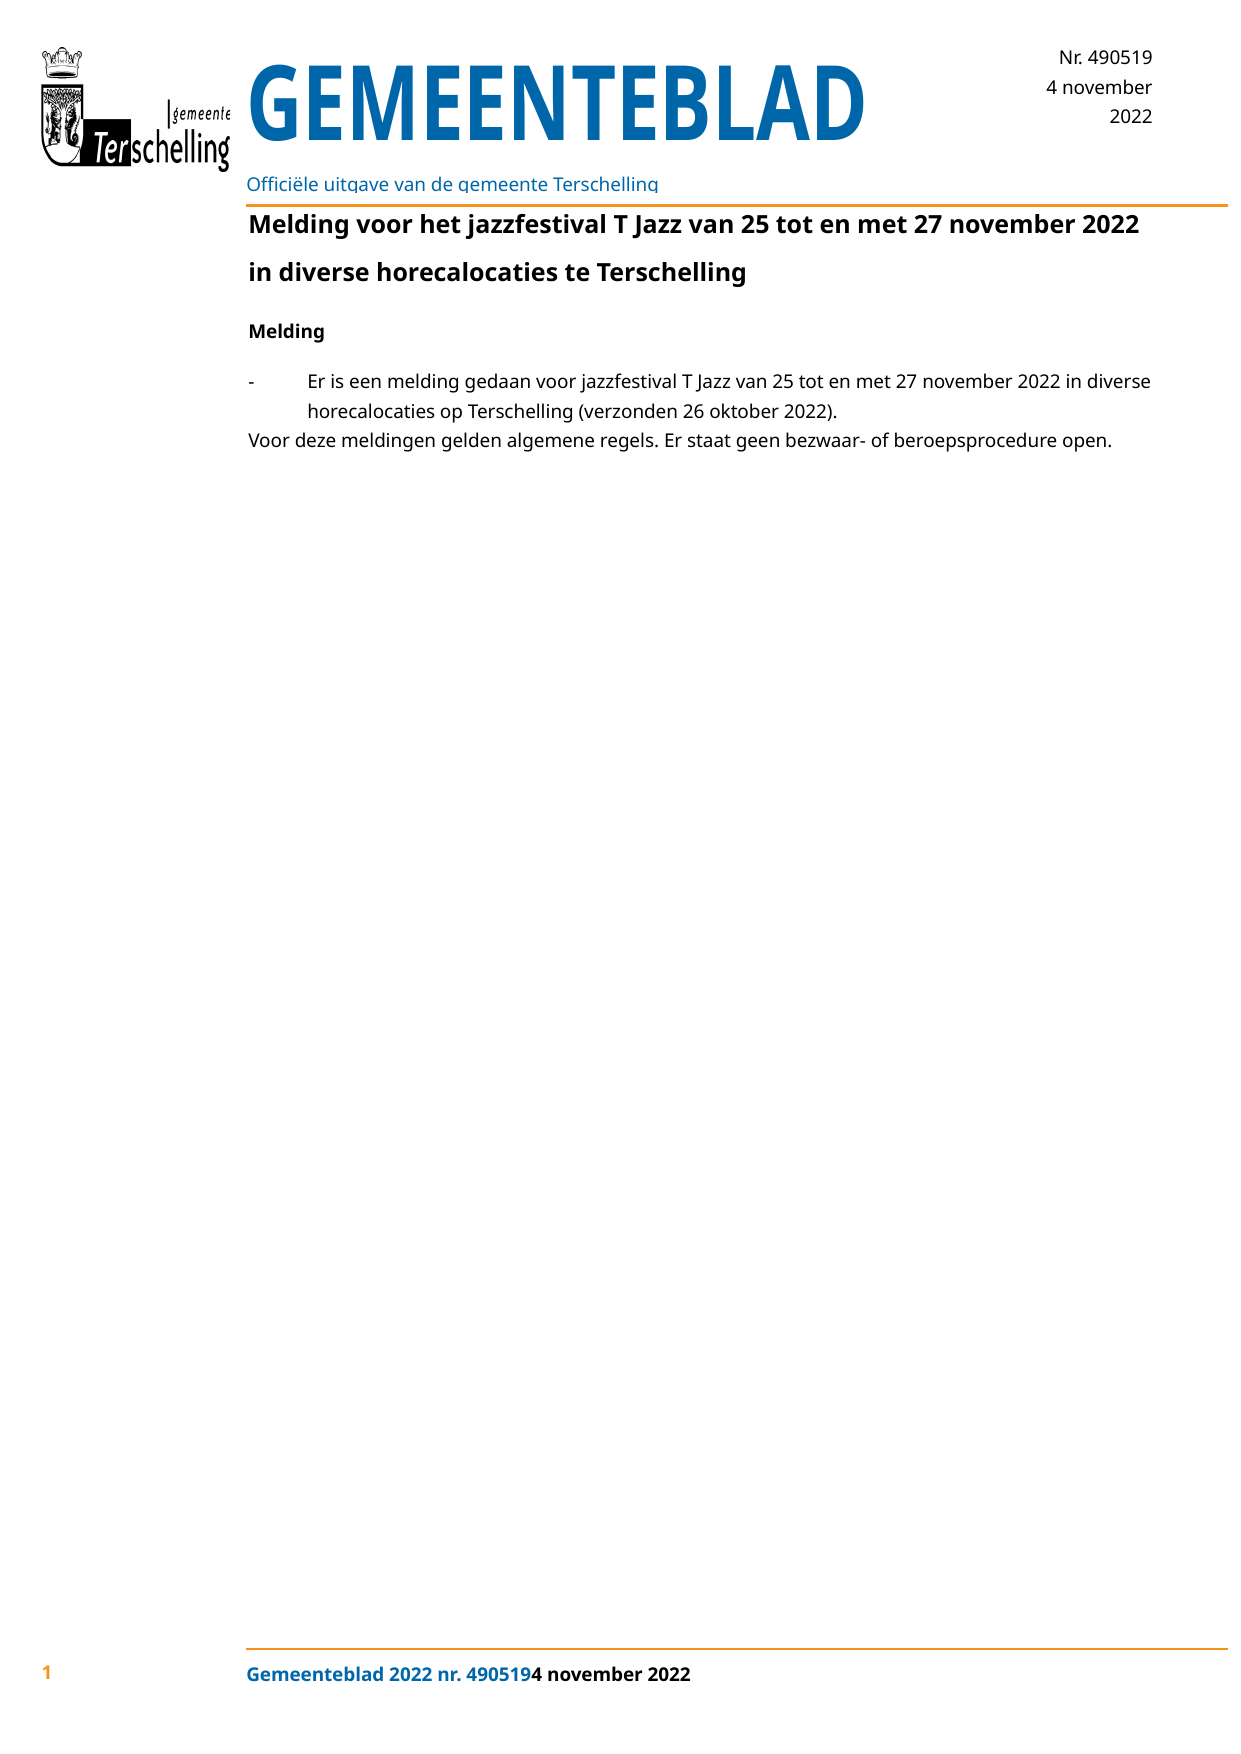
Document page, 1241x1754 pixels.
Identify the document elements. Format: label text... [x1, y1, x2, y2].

text Melding [248, 318, 1152, 344]
picture [41, 47, 231, 172]
text Voor deze meldingen gelden algemene regels. Er staat geen bezwaar- of beroepsprocedure open. [248, 427, 1152, 453]
text Melding voor het jazzfestival T Jazz van 25 tot en met 27 november 2022 in diverse horecalocaties te Terschelling [248, 207, 1152, 288]
list Er is een melding gedaan voor jazzfestival T Jazz van 25 tot en met 27 november 2022 in diverse horecalocaties op Terschelling (verzonden 26 oktober 2022). [248, 368, 1152, 424]
